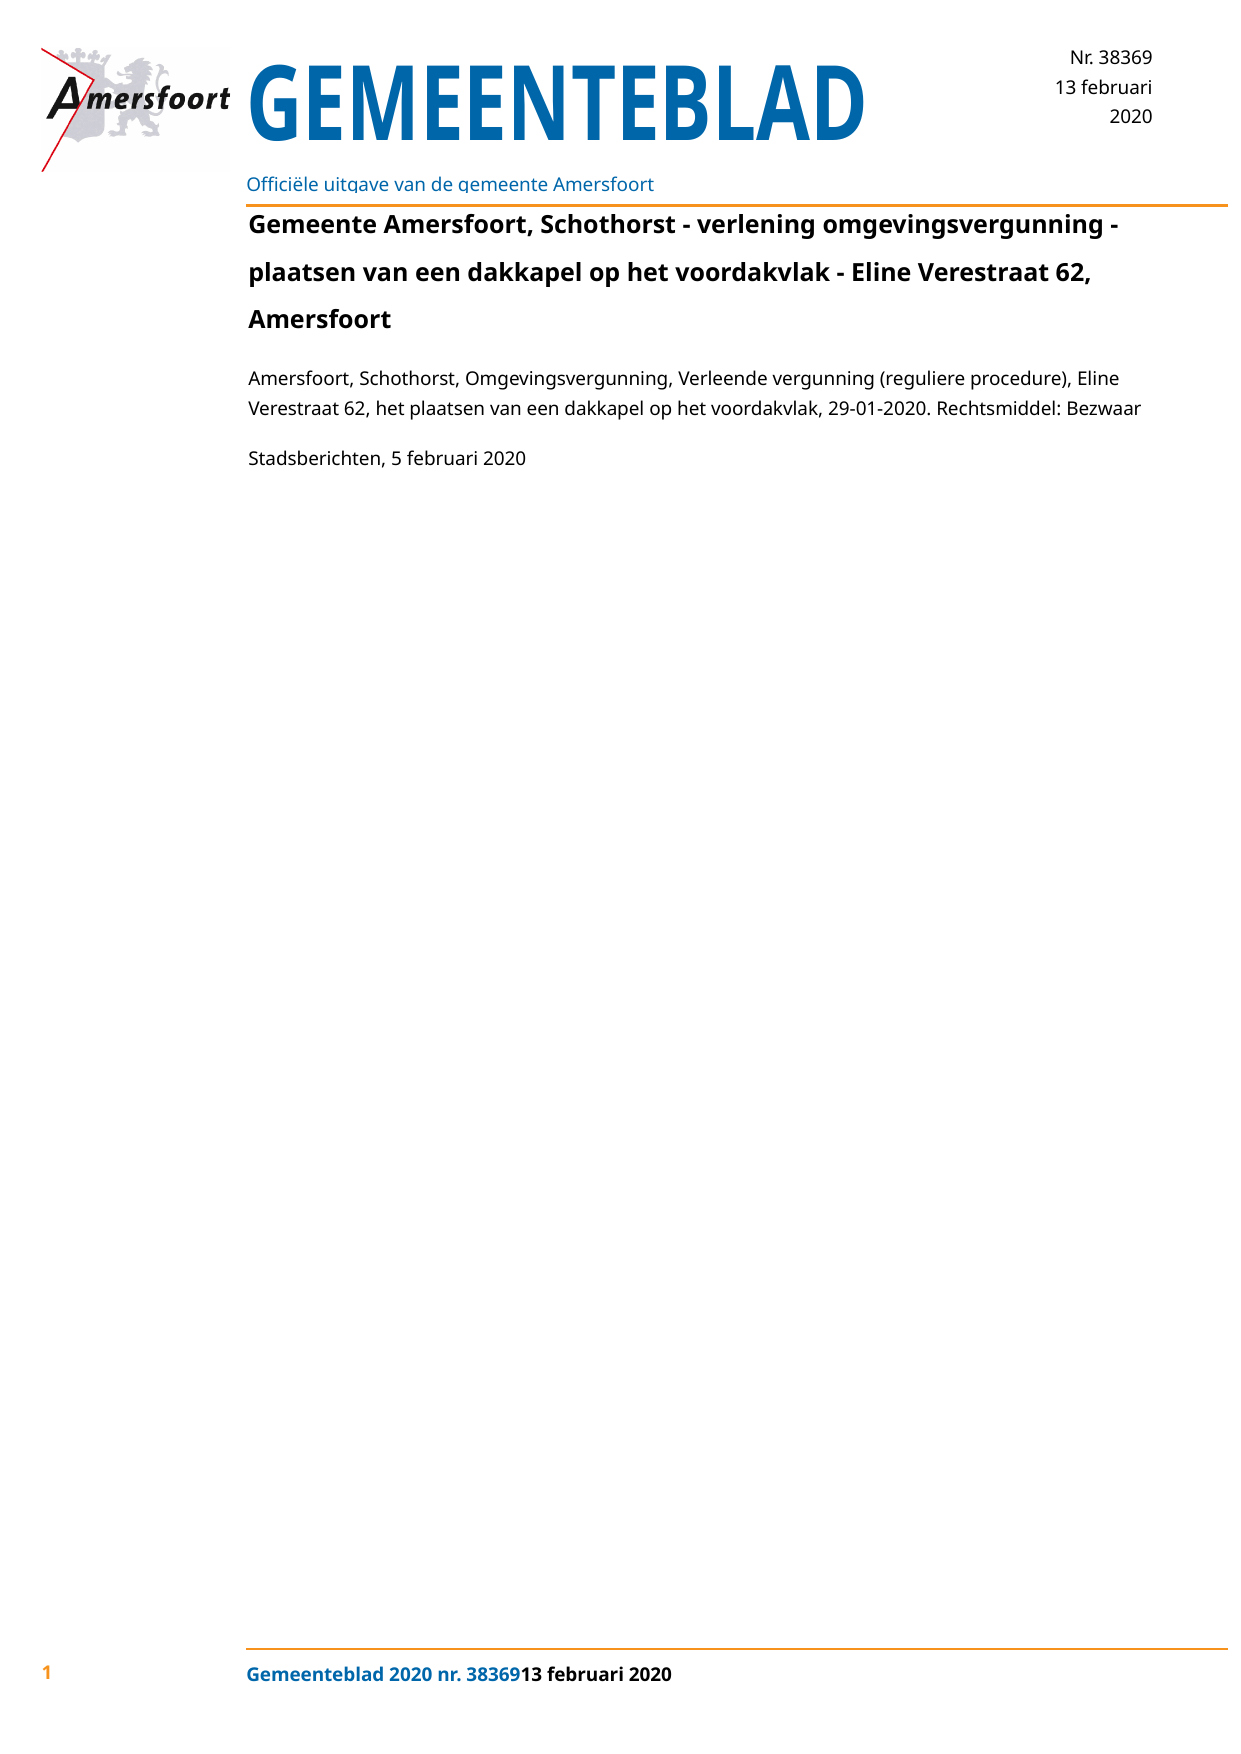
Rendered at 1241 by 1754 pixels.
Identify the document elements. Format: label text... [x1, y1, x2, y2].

text Gemeente Amersfoort, Schothorst - verlening omgevingsvergunning - plaatsen van een dakkapel op het voordakvlak - Eline Verestraat 62, Amersfoort [248, 207, 1152, 336]
text Amersfoort, Schothorst, Omgevingsvergunning, Verleende vergunning (reguliere procedure), Eline Verestraat 62, het plaatsen van een dakkapel op het voordakvlak, 29-01-2020. Rechtsmiddel: Bezwaar [248, 366, 1152, 421]
text Stadsberichten, 5 februari 2020 [248, 446, 1152, 471]
picture [41, 47, 231, 172]
